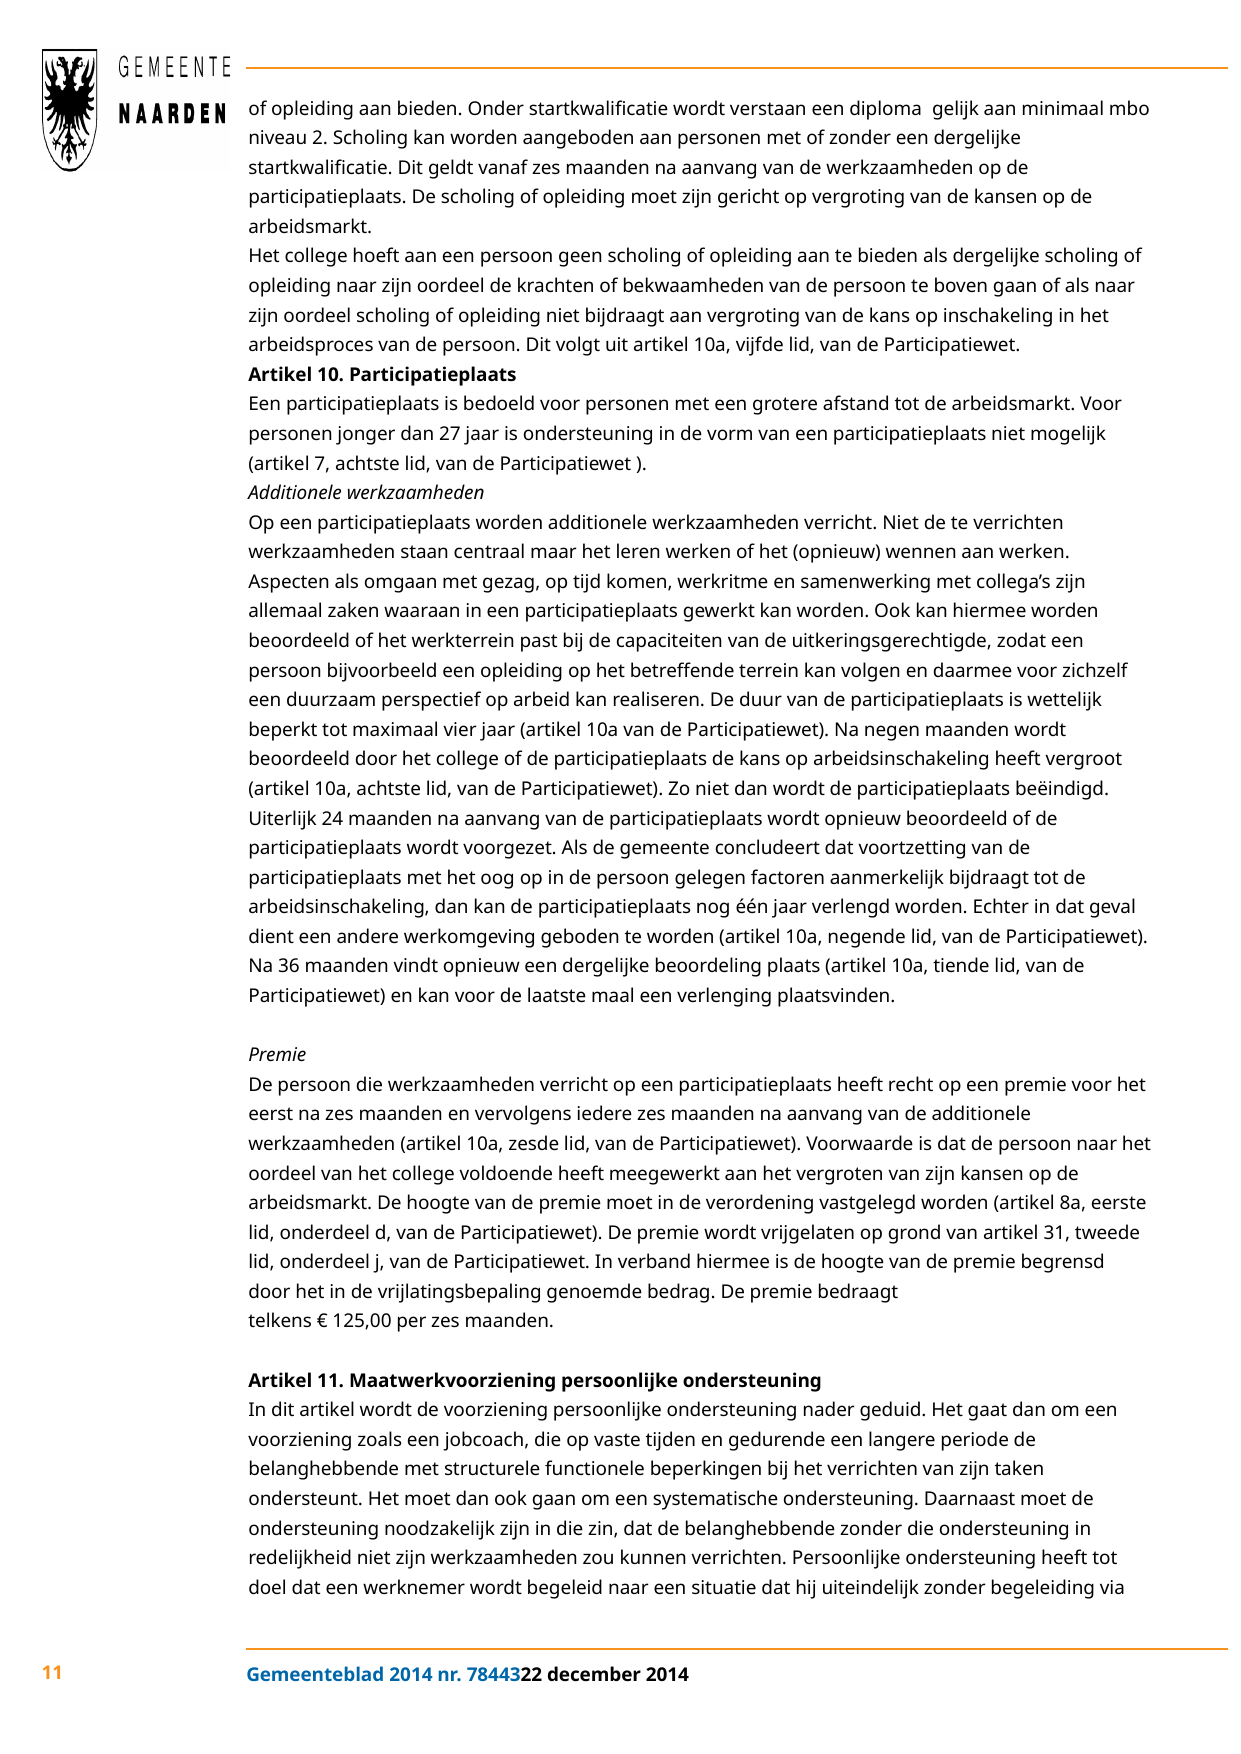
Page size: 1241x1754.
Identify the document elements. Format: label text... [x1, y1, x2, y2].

text De persoon die werkzaamheden verricht op een participatieplaats heeft recht op een premie voor het eerst na zes maanden en vervolgens iedere zes maanden na aanvang van de additionele werkzaamheden (artikel 10a, zesde lid, van de Participatiewet). Voorwaarde is dat de persoon naar het oordeel van het college voldoende heeft meegewerkt aan het vergroten van zijn kansen op de arbeidsmarkt. De hoogte van de premie moet in de verordening vastgelegd worden (artikel 8a, eerste lid, onderdeel d, van de Participatiewet). De premie wordt vrijgelaten op grond van artikel 31, tweede lid, onderdeel j, van de Participatiewet. In verband hiermee is de hoogte van de premie begrensd door het in de vrijlatingsbepaling genoemde bedrag. De premie bedraagt [248, 1071, 1152, 1304]
text Premie [248, 1041, 1152, 1067]
text Additionele werkzaamheden [248, 479, 1152, 505]
text Een participatieplaats is bedoeld voor personen met een grotere afstand tot de arbeidsmarkt. Voor personen jonger dan 27 jaar is ondersteuning in de vorm van een participatieplaats niet mogelijk (artikel 7, achtste lid, van de Participatiewet ). [248, 391, 1152, 476]
text Artikel 11. Maatwerkvoorziening persoonlijke ondersteuning [248, 1367, 1152, 1393]
picture [41, 47, 231, 172]
text In dit artikel wordt de voorziening persoonlijke ondersteuning nader geduid. Het gaat dan om een voorziening zoals een jobcoach, die op vaste tijden en gedurende een langere periode de belanghebbende met structurele functionele beperkingen bij het verrichten van zijn taken ondersteunt. Het moet dan ook gaan om een systematische ondersteuning. Daarnaast moet de ondersteuning noodzakelijk zijn in die zin, dat de belanghebbende zonder die ondersteuning in redelijkheid niet zijn werkzaamheden zou kunnen verrichten. Persoonlijke ondersteuning heeft tot doel dat een werknemer wordt begeleid naar een situatie dat hij uiteindelijk zonder begeleiding via [248, 1396, 1152, 1600]
text Op een participatieplaats worden additionele werkzaamheden verricht. Niet de te verrichten werkzaamheden staan centraal maar het leren werken of het (opnieuw) wennen aan werken. Aspecten als omgaan met gezag, op tijd komen, werkritme en samenwerking met collega’s zijn allemaal zaken waaraan in een participatieplaats gewerkt kan worden. Ook kan hiermee worden beoordeeld of het werkterrein past bij de capaciteiten van de uitkeringsgerechtigde, zodat een persoon bijvoorbeeld een opleiding op het betreffende terrein kan volgen en daarmee voor zichzelf een duurzaam perspectief op arbeid kan realiseren. De duur van de participatieplaats is wettelijk beperkt tot maximaal vier jaar (artikel 10a van de Participatiewet). Na negen maanden wordt beoordeeld door het college of de participatieplaats de kans op arbeidsinschakeling heeft vergroot (artikel 10a, achtste lid, van de Participatiewet). Zo niet dan wordt de participatieplaats beëindigd. Uiterlijk 24 maanden na aanvang van de participatieplaats wordt opnieuw beoordeeld of de participatieplaats wordt voorgezet. Als de gemeente concludeert dat voortzetting van de participatieplaats met het oog op in de persoon gelegen factoren aanmerkelijk bijdraagt tot de arbeidsinschakeling, dan kan de participatieplaats nog één jaar verlengd worden. Echter in dat geval dient een andere werkomgeving geboden te worden (artikel 10a, negende lid, van de Participatiewet). [248, 509, 1152, 949]
text Het college hoeft aan een persoon geen scholing of opleiding aan te bieden als dergelijke scholing of opleiding naar zijn oordeel de krachten of bekwaamheden van de persoon te boven gaan of als naar zijn oordeel scholing of opleiding niet bijdraagt aan vergroting van de kans op inschakeling in het arbeidsproces van de persoon. Dit volgt uit artikel 10a, vijfde lid, van de Participatiewet. [248, 243, 1152, 357]
text of opleiding aan bieden. Onder startkwalificatie wordt verstaan een diploma gelijk aan minimaal mbo niveau 2. Scholing kan worden aangeboden aan personen met of zonder een dergelijke startkwalificatie. Dit geldt vanaf zes maanden na aanvang van de werkzaamheden op de participatieplaats. De scholing of opleiding moet zijn gericht op vergroting van de kansen op de arbeidsmarkt. [248, 95, 1152, 239]
text Artikel 10. Participatieplaats [248, 361, 1152, 387]
text Na 36 maanden vindt opnieuw een dergelijke beoordeling plaats (artikel 10a, tiende lid, van de Participatiewet) en kan voor de laatste maal een verlenging plaatsvinden. [248, 953, 1152, 1008]
text telkens € 125,00 per zes maanden. [248, 1308, 1152, 1333]
